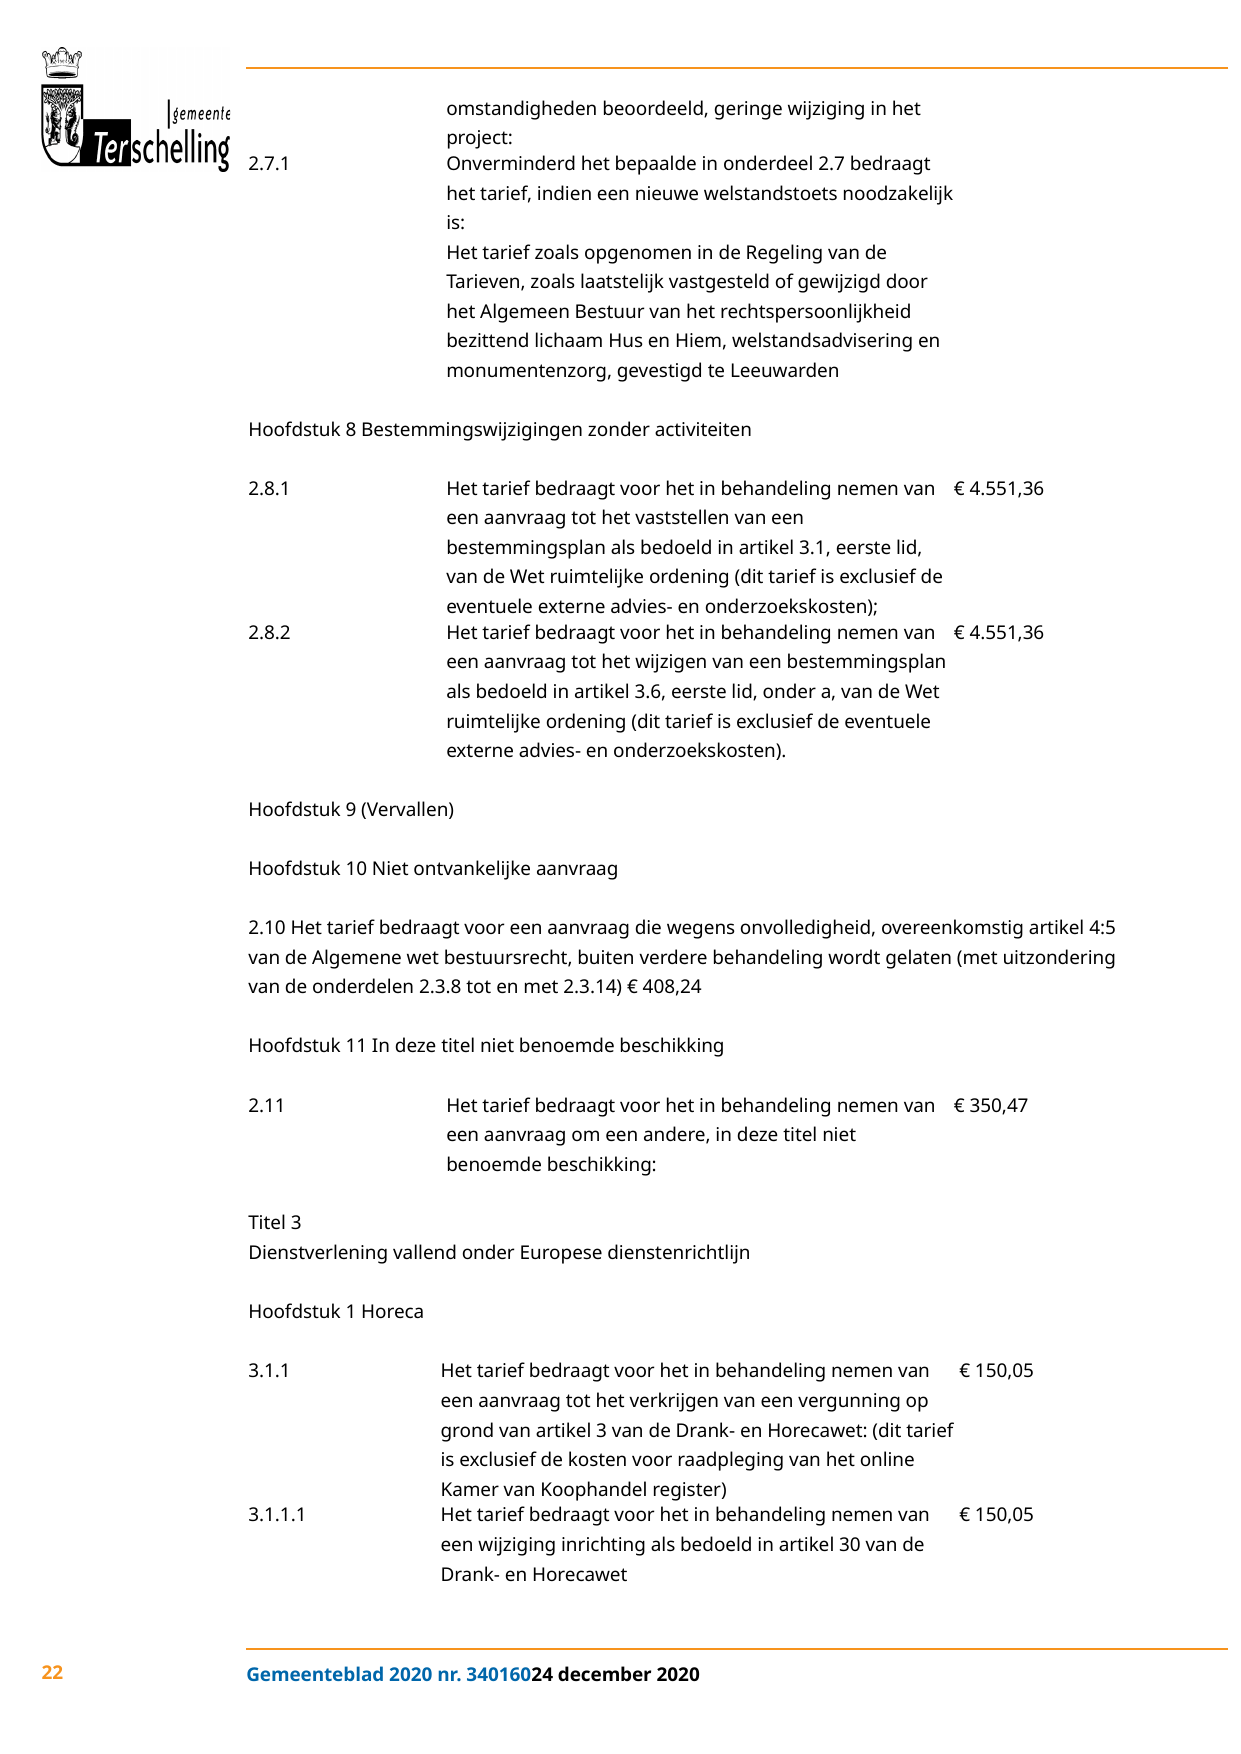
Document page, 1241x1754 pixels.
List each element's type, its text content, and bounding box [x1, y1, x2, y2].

table_cell 3.1.1.1 [248, 1502, 440, 1587]
table_header Het tarief bedraagt voor het in behandeling nemen van een aanvraag tot het vaststellen van een bestemmingsplan als bedoeld in artikel 3.1, eerste lid, van de Wet ruimtelijke ordening (dit tarief is exclusief de eventuele externe advies- en onderzoekskosten); [446, 475, 954, 619]
text Dienstverlening vallend onder Europese dienstenrichtlijn [248, 1239, 1152, 1265]
text Hoofdstuk 11 In deze titel niet benoemde beschikking [248, 1033, 1152, 1058]
table_header € 150,05 [959, 1358, 1152, 1502]
table_header omstandigheden beoordeeld, geringe wijziging in het project: [446, 95, 954, 150]
table_cell Het tarief bedraagt voor het in behandeling nemen van een aanvraag tot het wijzigen van een bestemmingsplan als bedoeld in artikel 3.6, eerste lid, onder a, van de Wet ruimtelijke ordening (dit tarief is exclusief de eventuele externe advies- en onderzoekskosten). [446, 619, 954, 763]
text 2.10 Het tarief bedraagt voor een aanvraag die wegens onvolledigheid, overeenkomstig artikel 4:5 van de Algemene wet bestuursrecht, buiten verdere behandeling wordt gelaten (met uitzondering van de onderdelen 2.3.8 tot en met 2.3.14) € 408,24 [248, 914, 1152, 999]
table_header € 4.551,36 [954, 475, 1152, 619]
table_cell [954, 150, 1152, 383]
table_header Het tarief bedraagt voor het in behandeling nemen van een aanvraag om een andere, in deze titel niet benoemde beschikking: [446, 1092, 954, 1177]
table_header 2.11 [248, 1092, 446, 1177]
table_header 2.8.1 [248, 475, 446, 619]
table_cell 2.8.2 [248, 619, 446, 763]
table_cell € 4.551,36 [954, 619, 1152, 763]
table_header € 350,47 [954, 1092, 1152, 1177]
table_header [248, 95, 446, 150]
table_header 3.1.1 [248, 1358, 440, 1502]
table_cell € 150,05 [959, 1502, 1152, 1587]
text Hoofdstuk 1 Horeca [248, 1298, 1152, 1324]
table_cell Onverminderd het bepaalde in onderdeel 2.7 bedraagt het tarief, indien een nieuwe welstandstoets noodzakelijk is: Het tarief zoals opgenomen in de Regeling van de Tarieven, zoals laatstelijk vastgesteld of gewijzigd door het Algemeen Bestuur van het rechtspersoonlijkheid bezittend lichaam Hus en Hiem, welstandsadvisering en monumentenzorg, gevestigd te Leeuwarden [446, 150, 954, 383]
text Hoofdstuk 8 Bestemmingswijzigingen zonder activiteiten [248, 416, 1152, 441]
text Titel 3 [248, 1209, 1152, 1235]
text Hoofdstuk 9 (Vervallen) [248, 796, 1152, 822]
table_header [954, 95, 1152, 150]
table_cell 2.7.1 [248, 150, 446, 383]
text Hoofdstuk 10 Niet ontvankelijke aanvraag [248, 855, 1152, 881]
table_cell Het tarief bedraagt voor het in behandeling nemen van een wijziging inrichting als bedoeld in artikel 30 van de Drank- en Horecawet [440, 1502, 959, 1587]
table_header Het tarief bedraagt voor het in behandeling nemen van een aanvraag tot het verkrijgen van een vergunning op grond van artikel 3 van de Drank- en Horecawet: (dit tarief is exclusief de kosten voor raadpleging van het online Kamer van Koophandel register) [440, 1358, 959, 1502]
picture [41, 47, 231, 172]
